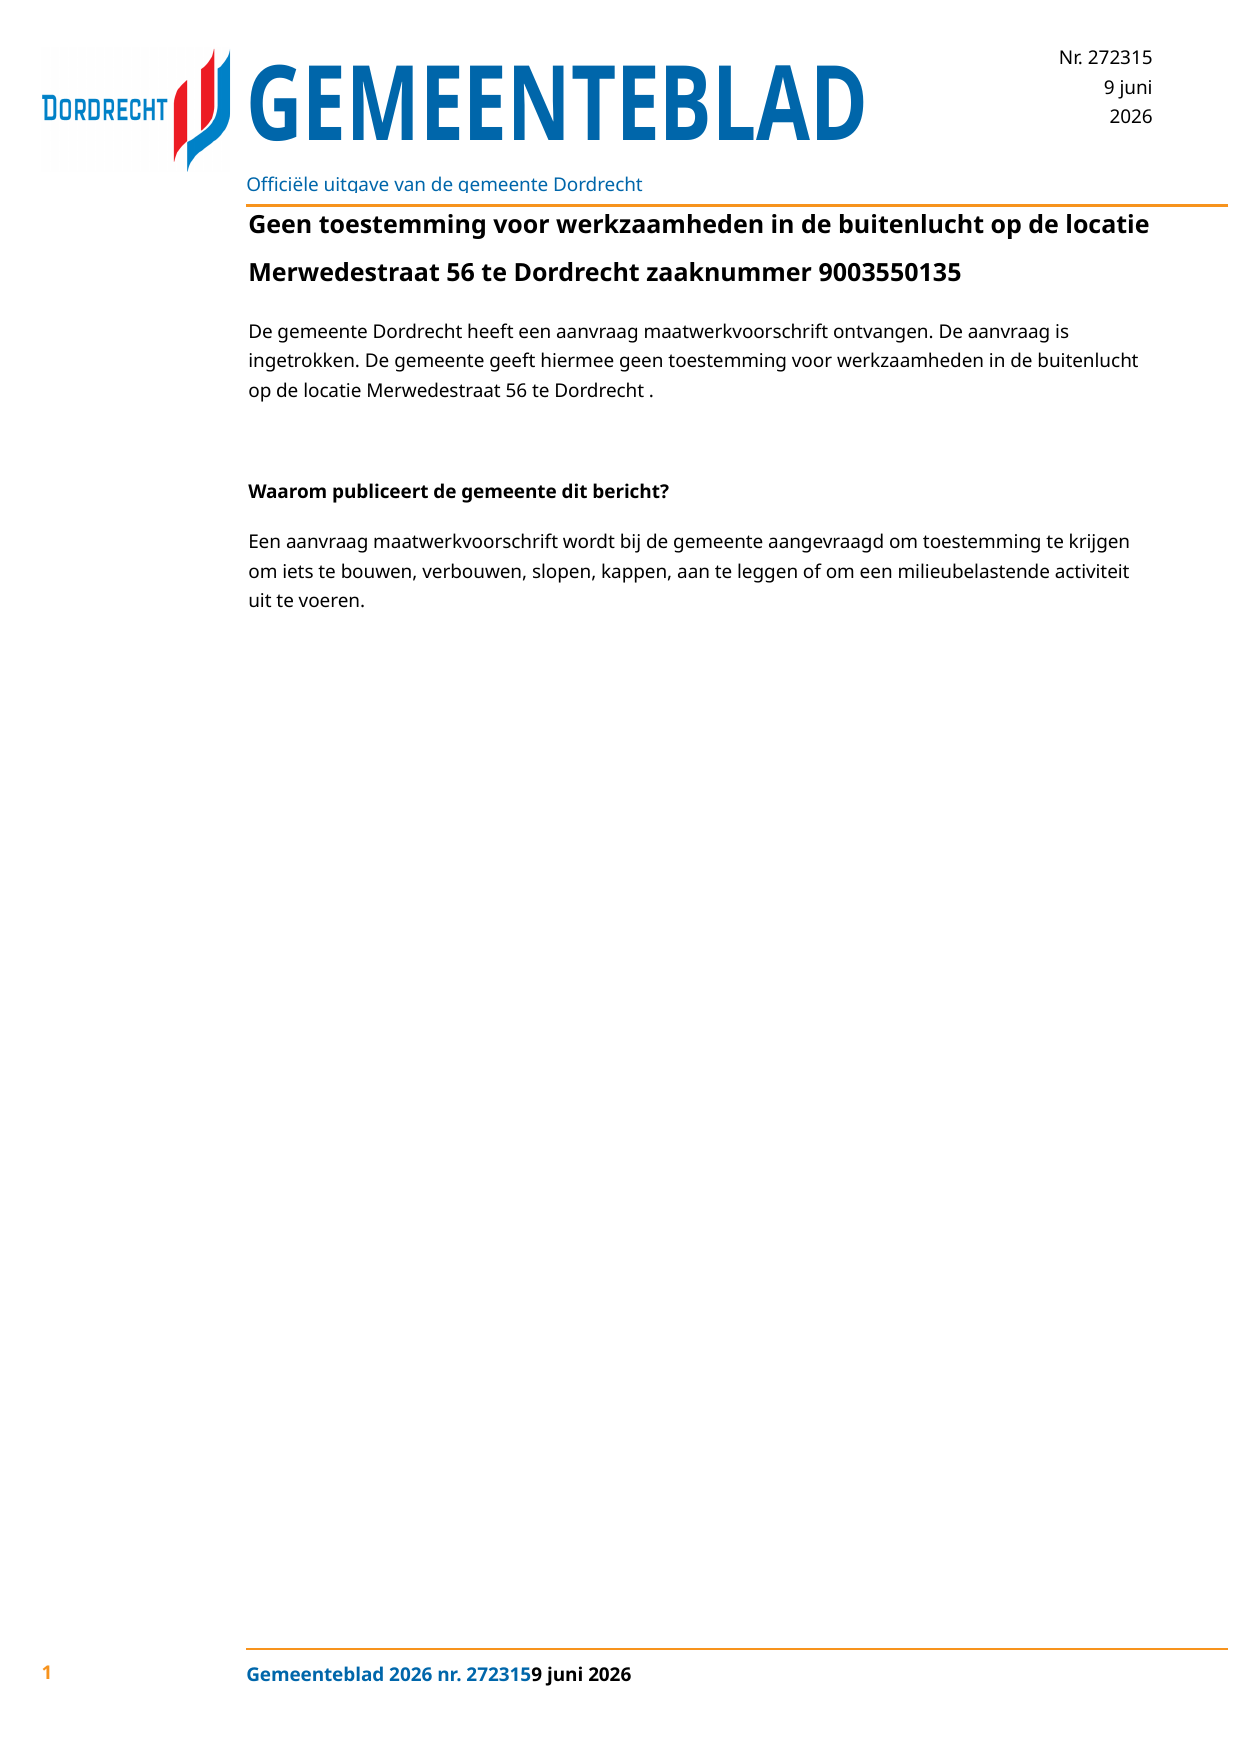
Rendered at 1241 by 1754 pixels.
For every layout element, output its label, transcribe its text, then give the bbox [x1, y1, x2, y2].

text Geen toestemming voor werkzaamheden in de buitenlucht op de locatie Merwedestraat 56 te Dordrecht zaaknummer 9003550135 [248, 207, 1152, 288]
text Een aanvraag maatwerkvoorschrift wordt bij de gemeente aangevraagd om toestemming te krijgen om iets te bouwen, verbouwen, slopen, kappen, aan te leggen of om een milieubelastende activiteit uit te voeren. [248, 528, 1152, 613]
text Waarom publiceert de gemeente dit bericht? [248, 478, 1152, 504]
picture [41, 47, 231, 172]
text De gemeente Dordrecht heeft een aanvraag maatwerkvoorschrift ontvangen. De aanvraag is ingetrokken. De gemeente geeft hiermee geen toestemming voor werkzaamheden in de buitenlucht op de locatie Merwedestraat 56 te Dordrecht . [248, 318, 1152, 403]
